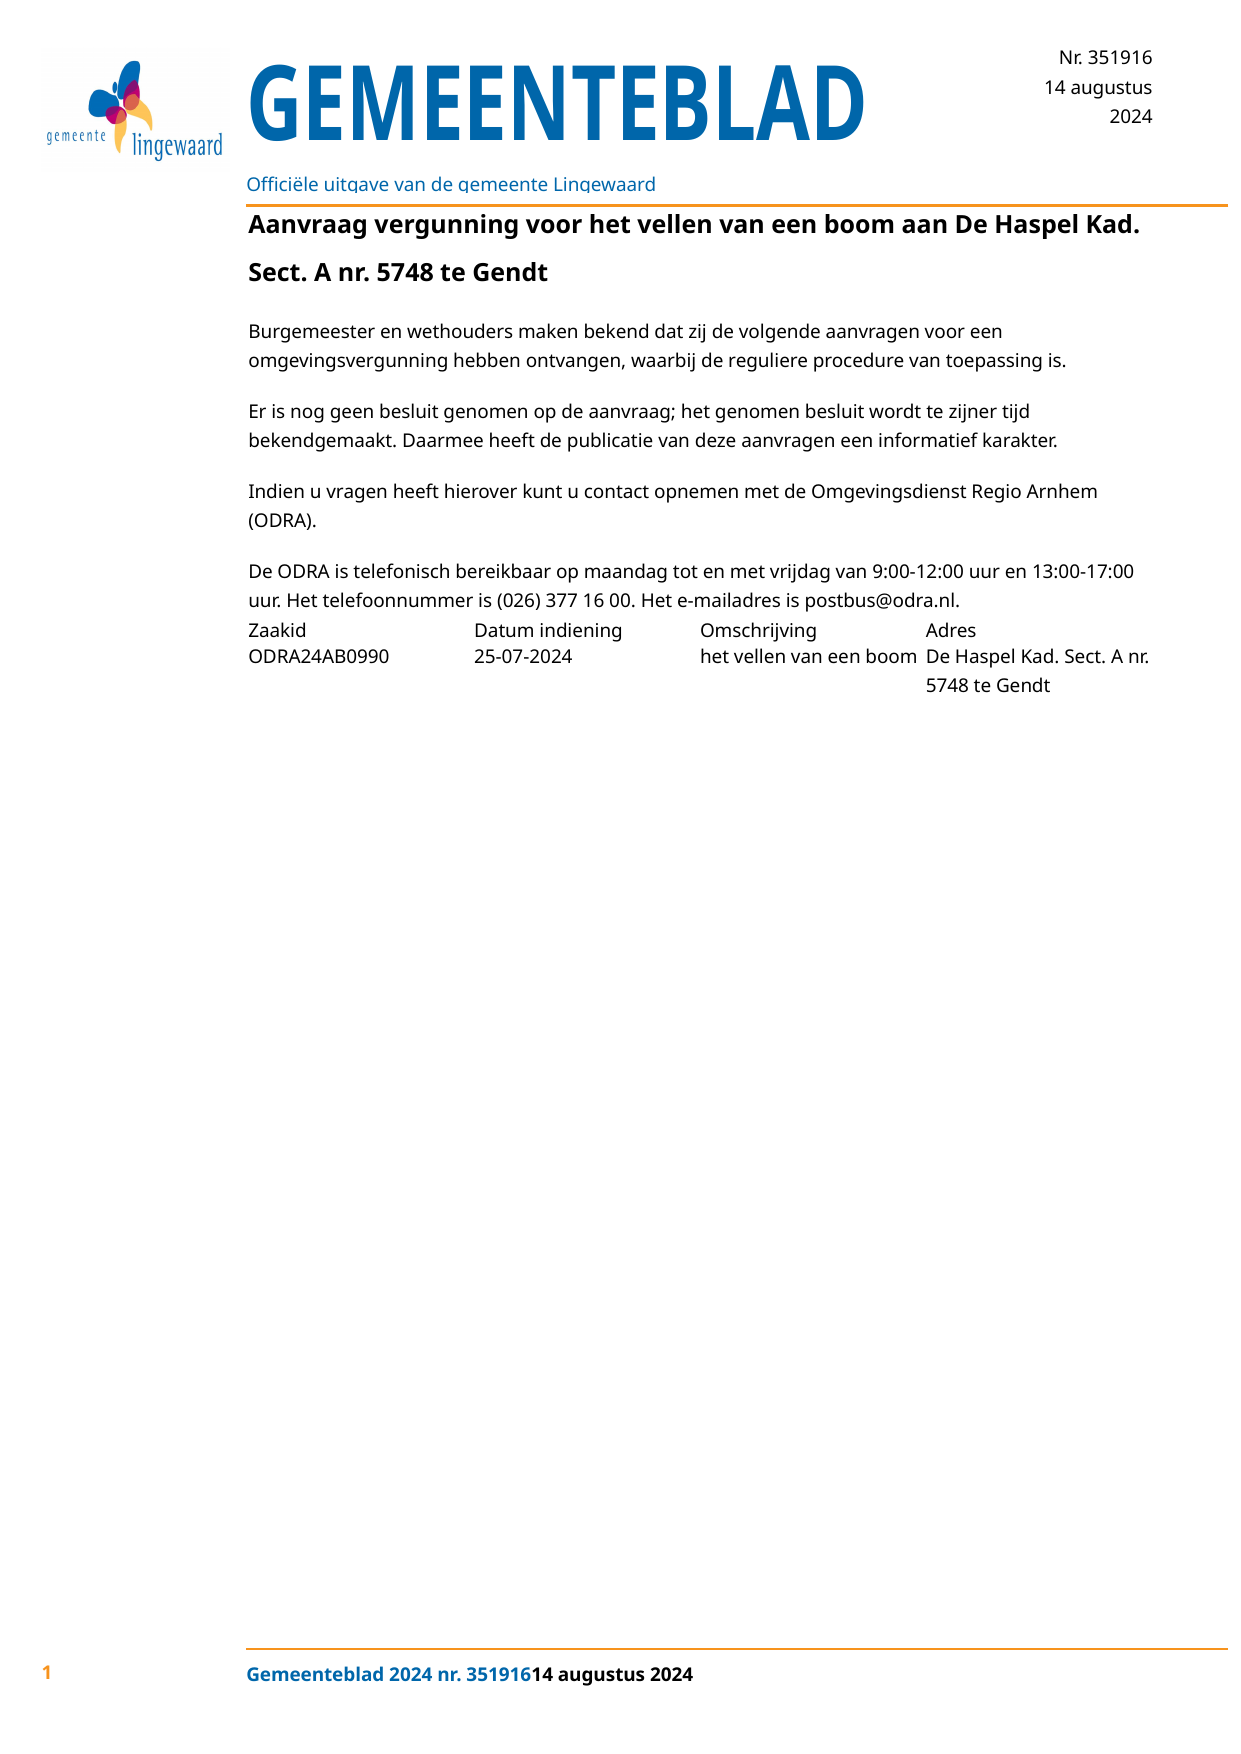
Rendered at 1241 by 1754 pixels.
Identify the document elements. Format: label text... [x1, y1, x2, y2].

picture [41, 47, 231, 172]
table_header Adres [926, 617, 1152, 643]
text Burgemeester en wethouders maken bekend dat zij de volgende aanvragen voor een omgevingsvergunning hebben ontvangen, waarbij de reguliere procedure van toepassing is. [248, 318, 1152, 373]
text Indien u vragen heeft hierover kunt u contact opnemen met de Omgevingsdienst Regio Arnhem (ODRA). [248, 478, 1152, 533]
text Aanvraag vergunning voor het vellen van een boom aan De Haspel Kad. Sect. A nr. 5748 te Gendt [248, 207, 1152, 288]
table_cell 25-07-2024 [474, 643, 700, 698]
text Er is nog geen besluit genomen op de aanvraag; het genomen besluit wordt te zijner tijd bekendgemaakt. Daarmee heeft de publicatie van deze aanvragen een informatief karakter. [248, 398, 1152, 453]
table_header Omschrijving [700, 617, 926, 643]
table_header Zaakid [248, 617, 474, 643]
table_cell het vellen van een boom [700, 643, 926, 698]
table_cell ODRA24AB0990 [248, 643, 474, 698]
text De ODRA is telefonisch bereikbaar op maandag tot en met vrijdag van 9:00-12:00 uur en 13:00-17:00 uur. Het telefoonnummer is (026) 377 16 00. Het e-mailadres is postbus@odra.nl. [248, 558, 1152, 613]
table_cell De Haspel Kad. Sect. A nr. 5748 te Gendt [926, 643, 1152, 698]
table_header Datum indiening [474, 617, 700, 643]
